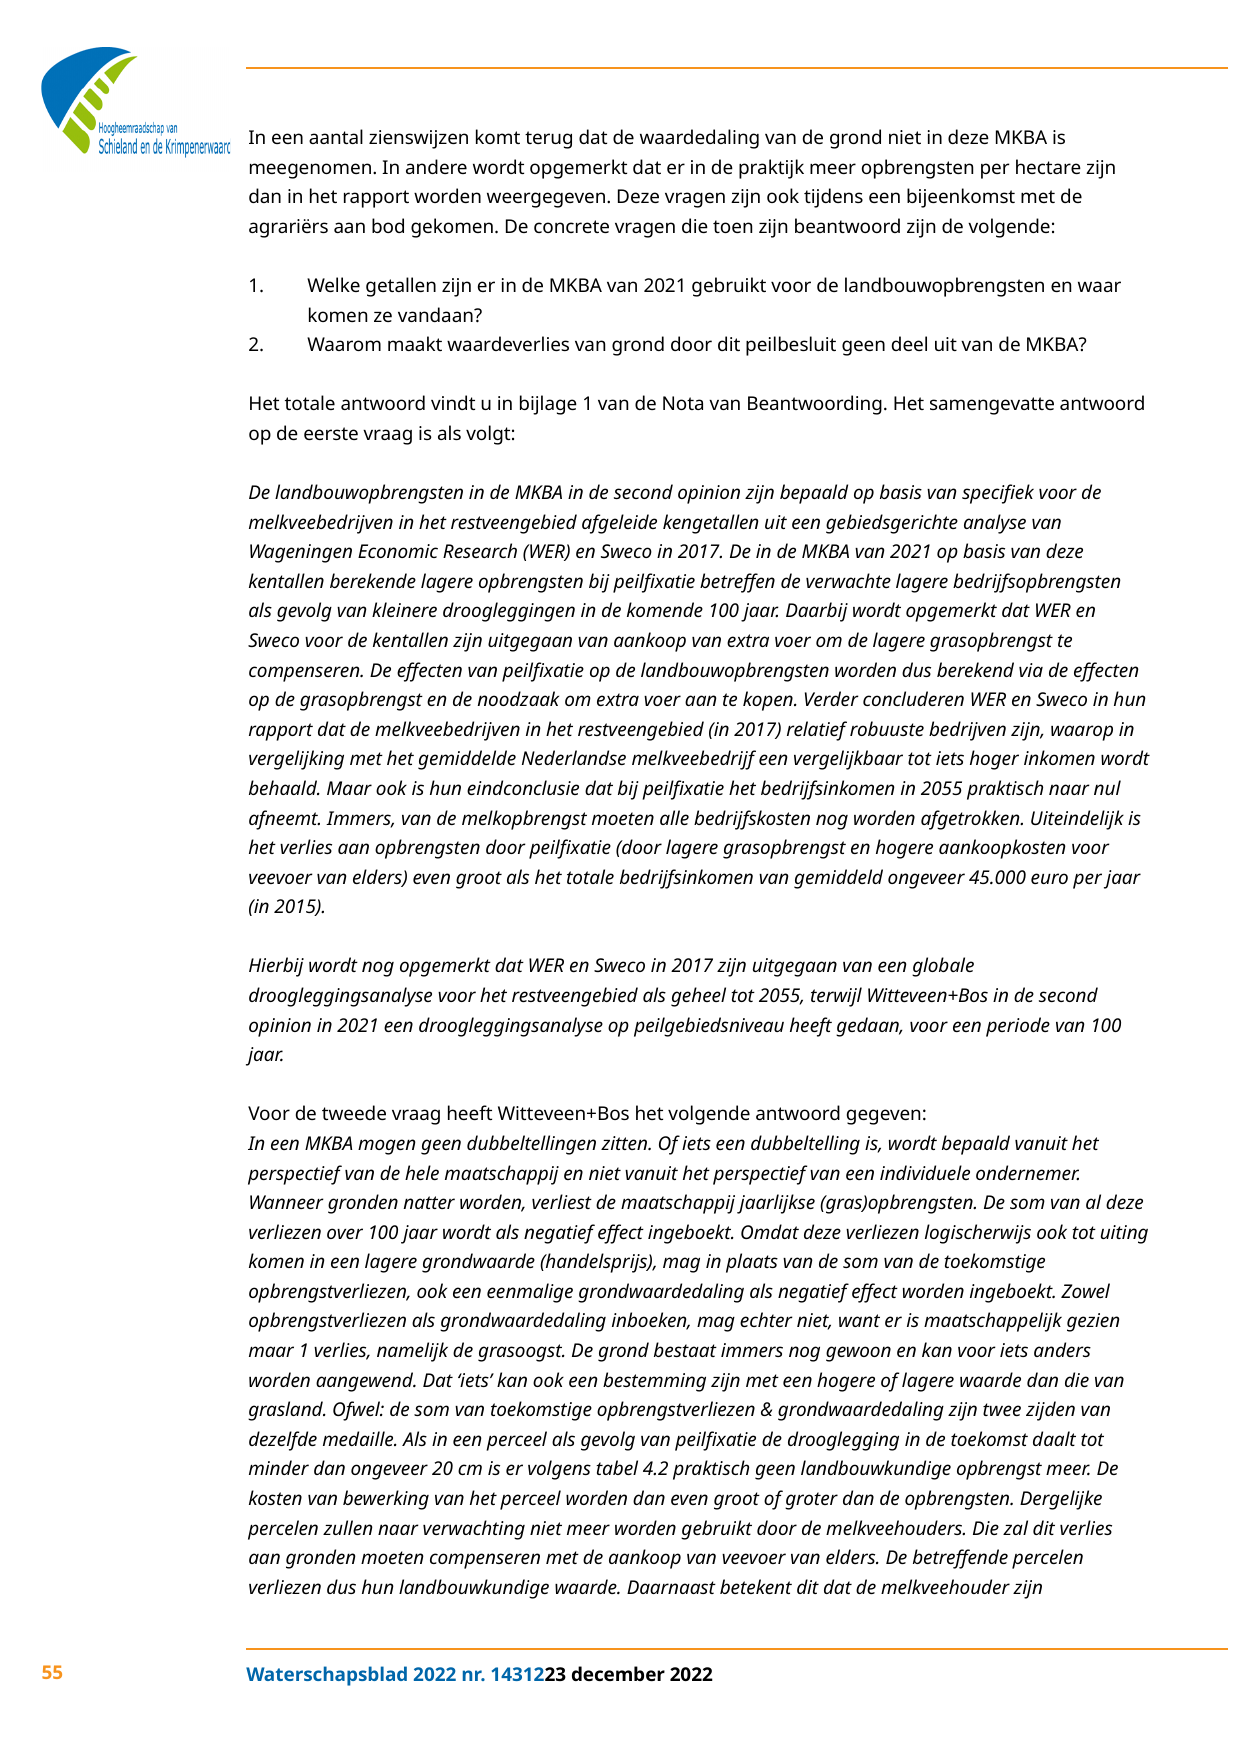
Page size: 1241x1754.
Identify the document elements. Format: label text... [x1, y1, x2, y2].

list Welke getallen zijn er in de MKBA van 2021 gebruikt voor de landbouwopbrengsten en waar komen ze vandaan? [248, 272, 1152, 328]
picture [41, 47, 231, 172]
text Het totale antwoord vindt u in bijlage 1 van de Nota van Beantwoording. Het samengevatte antwoord op de eerste vraag is als volgt: [248, 391, 1152, 446]
text In een aantal zienswijzen komt terug dat de waardedaling van de grond niet in deze MKBA is meegenomen. In andere wordt opgemerkt dat er in de praktijk meer opbrengsten per hectare zijn dan in het rapport worden weergegeven. Deze vragen zijn ook tijdens een bijeenkomst met de agrariërs aan bod gekomen. De concrete vragen die toen zijn beantwoord zijn de volgende: [248, 124, 1152, 239]
text De landbouwopbrengsten in de MKBA in de second opinion zijn bepaald op basis van specifiek voor de melkveebedrijven in het restveengebied afgeleide kengetallen uit een gebiedsgerichte analyse van Wageningen Economic Research (WER) en Sweco in 2017. De in de MKBA van 2021 op basis van deze kentallen berekende lagere opbrengsten bij peilfixatie betreffen de verwachte lagere bedrijfsopbrengsten als gevolg van kleinere droogleggingen in de komende 100 jaar. Daarbij wordt opgemerkt dat WER en Sweco voor de kentallen zijn uitgegaan van aankoop van extra voer om de lagere grasopbrengst te compenseren. De effecten van peilfixatie op de landbouwopbrengsten worden dus berekend via de effecten op de grasopbrengst en de noodzaak om extra voer aan te kopen. Verder concluderen WER en Sweco in hun rapport dat de melkveebedrijven in het restveengebied (in 2017) relatief robuuste bedrijven zijn, waarop in vergelijking met het gemiddelde Nederlandse melkveebedrijf een vergelijkbaar tot iets hoger inkomen wordt behaald. Maar ook is hun eindconclusie dat bij peilfixatie het bedrijfsinkomen in 2055 praktisch naar nul afneemt. Immers, van de melkopbrengst moeten alle bedrijfskosten nog worden afgetrokken. Uiteindelijk is het verlies aan opbrengsten door peilfixatie (door lagere grasopbrengst en hogere aankoopkosten voor veevoer van elders) even groot als het totale bedrijfsinkomen van gemiddeld ongeveer 45.000 euro per jaar (in 2015). [248, 479, 1152, 919]
list Waarom maakt waardeverlies van grond door dit peilbesluit geen deel uit van de MKBA? [248, 331, 1152, 357]
text In een MKBA mogen geen dubbeltellingen zitten. Of iets een dubbeltelling is, wordt bepaald vanuit het perspectief van de hele maatschappij en niet vanuit het perspectief van een individuele ondernemer. Wanneer gronden natter worden, verliest de maatschappij jaarlijkse (gras)opbrengsten. De som van al deze verliezen over 100 jaar wordt als negatief effect ingeboekt. Omdat deze verliezen logischerwijs ook tot uiting komen in een lagere grondwaarde (handelsprijs), mag in plaats van de som van de toekomstige opbrengstverliezen, ook een eenmalige grondwaardedaling als negatief effect worden ingeboekt. Zowel opbrengstverliezen als grondwaardedaling inboeken, mag echter niet, want er is maatschappelijk gezien maar 1 verlies, namelijk de grasoogst. De grond bestaat immers nog gewoon en kan voor iets anders worden aangewend. Dat ‘iets’ kan ook een bestemming zijn met een hogere of lagere waarde dan die van grasland. Ofwel: de som van toekomstige opbrengstverliezen & grondwaardedaling zijn twee zijden van dezelfde medaille. Als in een perceel als gevolg van peilfixatie de drooglegging in de toekomst daalt tot minder dan ongeveer 20 cm is er volgens tabel 4.2 praktisch geen landbouwkundige opbrengst meer. De kosten van bewerking van het perceel worden dan even groot of groter dan de opbrengsten. Dergelijke percelen zullen naar verwachting niet meer worden gebruikt door de melkveehouders. Die zal dit verlies aan gronden moeten compenseren met de aankoop van veevoer van elders. De betreffende percelen verliezen dus hun landbouwkundige waarde. Daarnaast betekent dit dat de melkveehouder zijn [248, 1130, 1152, 1600]
text Voor de tweede vraag heeft Witteveen+Bos het volgende antwoord gegeven: [248, 1101, 1152, 1126]
text Hierbij wordt nog opgemerkt dat WER en Sweco in 2017 zijn uitgegaan van een globale droogleggingsanalyse voor het restveengebied als geheel tot 2055, terwijl Witteveen+Bos in de second opinion in 2021 een droogleggingsanalyse op peilgebiedsniveau heeft gedaan, voor een periode van 100 jaar. [248, 953, 1152, 1067]
